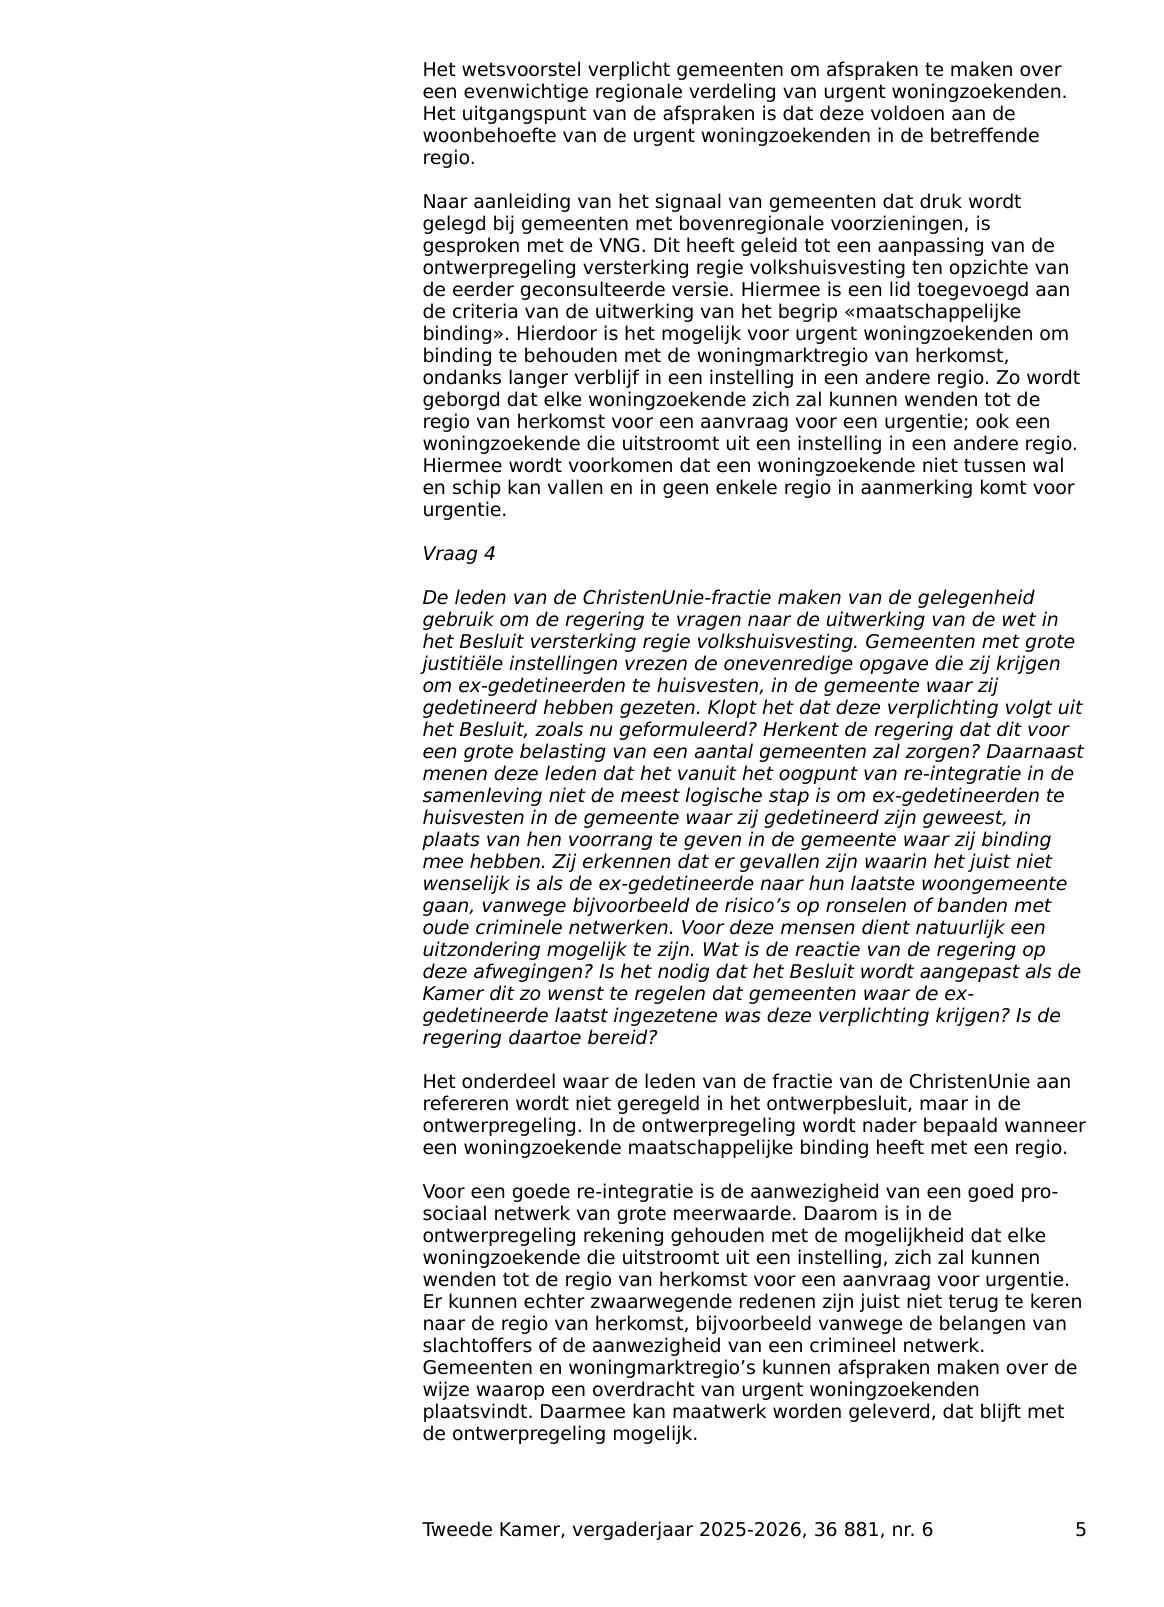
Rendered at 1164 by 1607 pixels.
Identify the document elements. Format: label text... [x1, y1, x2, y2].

text Voor een goede re-integratie is de aanwezigheid van een goed pro-sociaal netwerk van grote meerwaarde. Daarom is in de ontwerpregeling rekening gehouden met de mogelijkheid dat elke woningzoekende die uitstroomt uit een instelling, zich zal kunnen wenden tot de regio van herkomst voor een aanvraag voor urgentie. Er kunnen echter zwaarwegende redenen zijn juist niet terug te keren naar de regio van herkomst, bijvoorbeeld vanwege de belangen van slachtoffers of de aanwezigheid van een crimineel netwerk. Gemeenten en woningmarktregio’s kunnen afspraken maken over de wijze waarop een overdracht van urgent woningzoekenden plaatsvindt. Daarmee kan maatwerk worden geleverd, dat blijft met de ontwerpregeling mogelijk. [422, 1181, 1087, 1445]
text Het wetsvoorstel verplicht gemeenten om afspraken te maken over een evenwichtige regionale verdeling van urgent woningzoekenden. Het uitgangspunt van de afspraken is dat deze voldoen aan de woonbehoefte van de urgent woningzoekenden in de betreffende regio. [422, 59, 1087, 169]
text De leden van de ChristenUnie-fractie maken van de gelegenheid gebruik om de regering te vragen naar de uitwerking van de wet in het Besluit versterking regie volkshuisvesting. Gemeenten met grote justitiële instellingen vrezen de onevenredige opgave die zij krijgen om ex-gedetineerden te huisvesten, in de gemeente waar zij gedetineerd hebben gezeten. Klopt het dat deze verplichting volgt uit het Besluit, zoals nu geformuleerd? Herkent de regering dat dit voor een grote belasting van een aantal gemeenten zal zorgen? Daarnaast menen deze leden dat het vanuit het oogpunt van re-integratie in de samenleving niet de meest logische stap is om ex-gedetineerden te huisvesten in de gemeente waar zij gedetineerd zijn geweest, in plaats van hen voorrang te geven in de gemeente waar zij binding mee hebben. Zij erkennen dat er gevallen zijn waarin het juist niet wenselijk is als de ex-gedetineerde naar hun laatste woongemeente gaan, vanwege bijvoorbeeld de risico’s op ronselen of banden met oude criminele netwerken. Voor deze mensen dient natuurlijk een uitzondering mogelijk te zijn. Wat is de reactie van de regering op deze afwegingen? Is het nodig dat het Besluit wordt aangepast als de Kamer dit zo wenst te regelen dat gemeenten waar de ex-gedetineerde laatst ingezetene was deze verplichting krijgen? Is de regering daartoe bereid? [422, 587, 1087, 1049]
text Het onderdeel waar de leden van de fractie van de ChristenUnie aan refereren wordt niet geregeld in het ontwerpbesluit, maar in de ontwerpregeling. In de ontwerpregeling wordt nader bepaald wanneer een woningzoekende maatschappelijke binding heeft met een regio. [422, 1071, 1087, 1159]
text Naar aanleiding van het signaal van gemeenten dat druk wordt gelegd bij gemeenten met bovenregionale voorzieningen, is gesproken met de VNG. Dit heeft geleid tot een aanpassing van de ontwerpregeling versterking regie volkshuisvesting ten opzichte van de eerder geconsulteerde versie. Hiermee is een lid toegevoegd aan de criteria van de uitwerking van het begrip «maatschappelijke binding». Hierdoor is het mogelijk voor urgent woningzoekenden om binding te behouden met de woningmarktregio van herkomst, ondanks langer verblijf in een instelling in een andere regio. Zo wordt geborgd dat elke woningzoekende zich zal kunnen wenden tot de regio van herkomst voor een aanvraag voor een urgentie; ook een woningzoekende die uitstroomt uit een instelling in een andere regio. Hiermee wordt voorkomen dat een woningzoekende niet tussen wal en schip kan vallen en in geen enkele regio in aanmerking komt voor urgentie. [422, 191, 1087, 521]
subtitle Vraag 4 [422, 543, 1087, 565]
